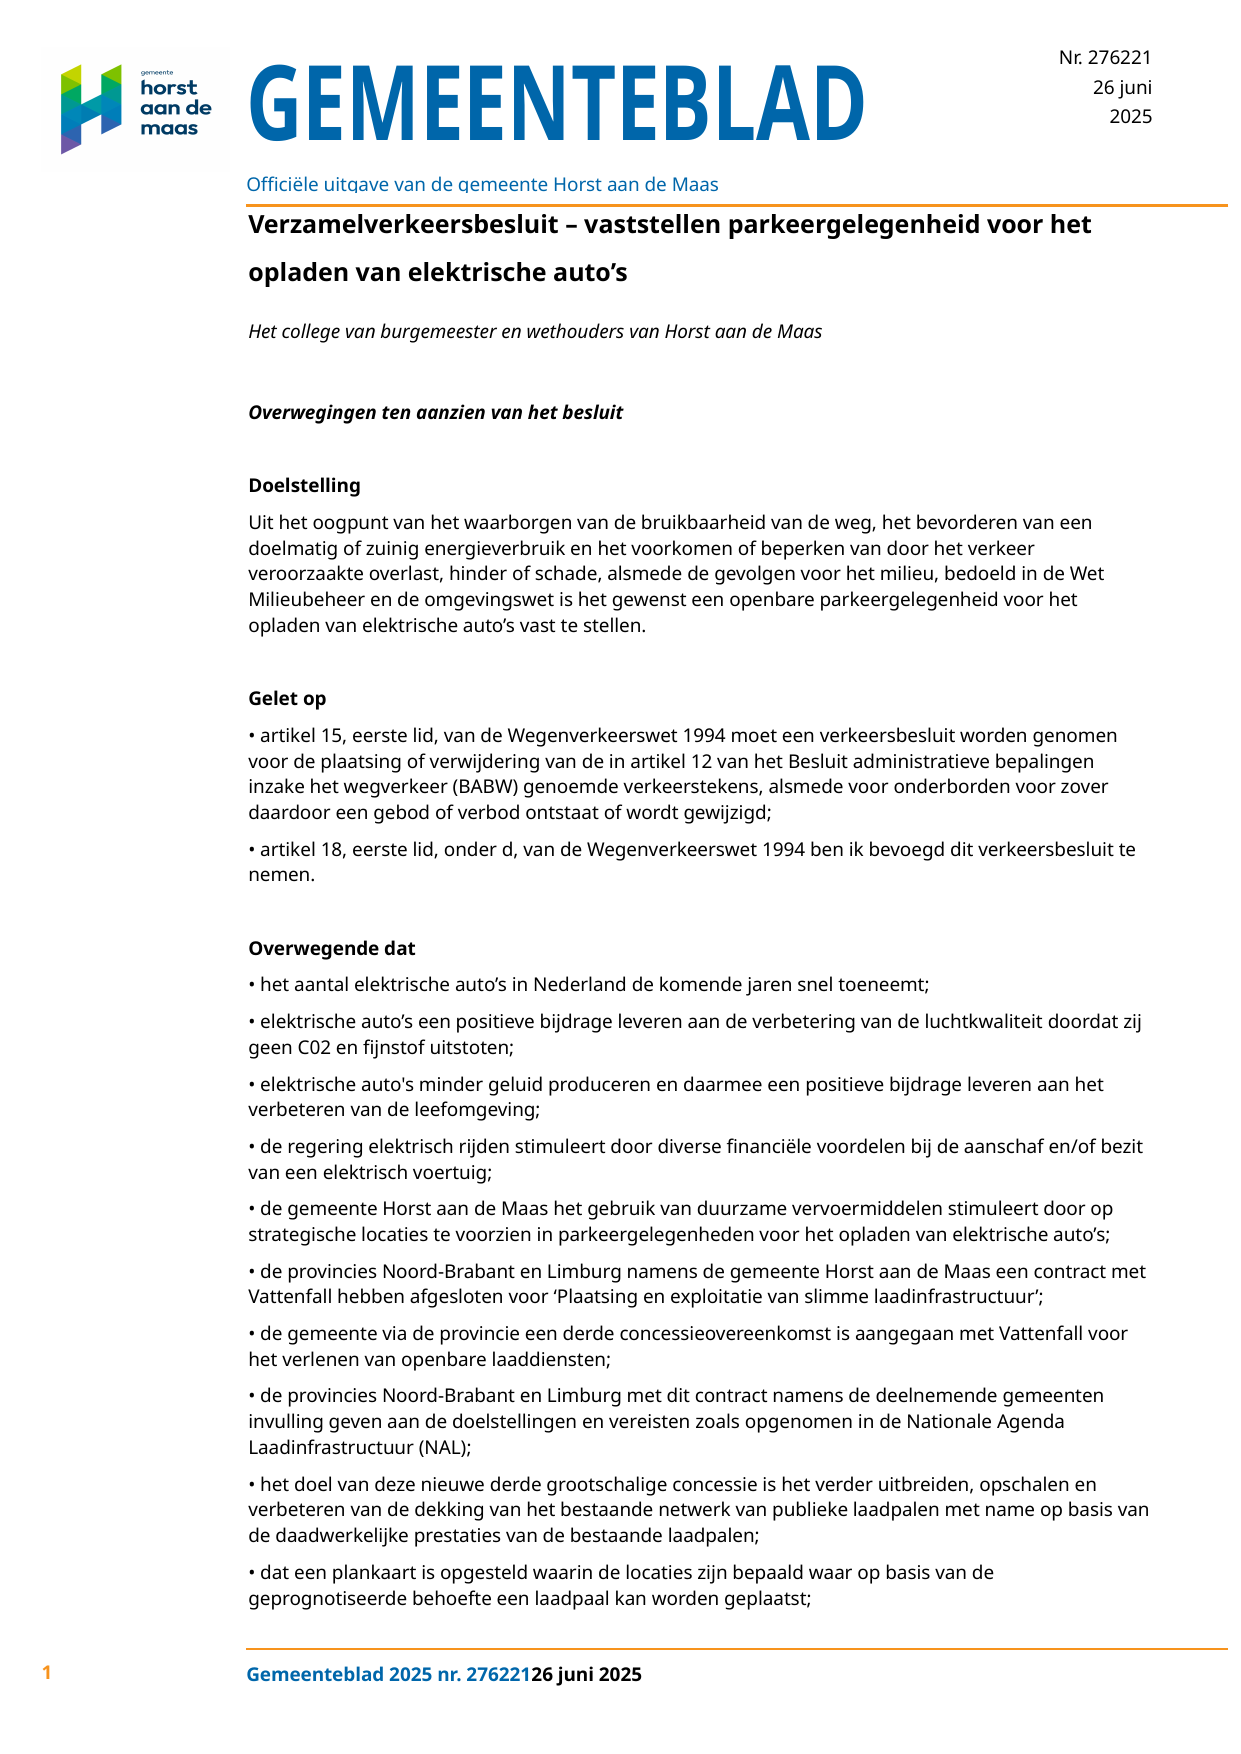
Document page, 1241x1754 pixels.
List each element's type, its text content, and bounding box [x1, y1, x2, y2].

text Overwegende dat [248, 935, 1152, 961]
picture [41, 47, 231, 172]
text • het doel van deze nieuwe derde grootschalige concessie is het verder uitbreiden, opschalen en verbeteren van de dekking van het bestaande netwerk van publieke laadpalen met name op basis van de daadwerkelijke prestaties van de bestaande laadpalen; [248, 1471, 1152, 1548]
text • de regering elektrisch rijden stimuleert door diverse financiële voordelen bij de aanschaf en/of bezit van een elektrisch voertuig; [248, 1133, 1152, 1184]
text • artikel 18, eerste lid, onder d, van de Wegenverkeerswet 1994 ben ik bevoegd dit verkeersbesluit te nemen. [248, 836, 1152, 887]
text • artikel 15, eerste lid, van de Wegenverkeerswet 1994 moet een verkeersbesluit worden genomen voor de plaatsing of verwijdering van de in artikel 12 van het Besluit administratieve bepalingen inzake het wegverkeer (BABW) genoemde verkeerstekens, alsmede voor onderborden voor zover daardoor een gebod of verbod ontstaat of wordt gewijzigd; [248, 722, 1152, 825]
text Verzamelverkeersbesluit – vaststellen parkeergelegenheid voor het opladen van elektrische auto’s [248, 207, 1152, 288]
text • dat een plankaart is opgesteld waarin de locaties zijn bepaald waar op basis van de geprognotiseerde behoefte een laadpaal kan worden geplaatst; [248, 1559, 1152, 1610]
text • elektrische auto's minder geluid produceren en daarmee een positieve bijdrage leveren aan het verbeteren van de leefomgeving; [248, 1071, 1152, 1122]
text Uit het oogpunt van het waarborgen van de bruikbaarheid van de weg, het bevorderen van een doelmatig of zuinig energieverbruik en het voorkomen of beperken van door het verkeer veroorzaakte overlast, hinder of schade, alsmede de gevolgen voor het milieu, bedoeld in de Wet Milieubeheer en de omgevingswet is het gewenst een openbare parkeergelegenheid voor het opladen van elektrische auto’s vast te stellen. [248, 509, 1152, 638]
text • elektrische auto’s een positieve bijdrage leveren aan de verbetering van de luchtkwaliteit doordat zij geen C02 en fijnstof uitstoten; [248, 1008, 1152, 1060]
text • het aantal elektrische auto’s in Nederland de komende jaren snel toeneemt; [248, 972, 1152, 997]
text Overwegingen ten aanzien van het besluit [248, 399, 1152, 425]
text Doelstelling [248, 472, 1152, 498]
text • de gemeente via de provincie een derde concessieovereenkomst is aangegaan met Vattenfall voor het verlenen van openbare laaddiensten; [248, 1320, 1152, 1372]
text • de gemeente Horst aan de Maas het gebruik van duurzame vervoermiddelen stimuleert door op strategische locaties te voorzien in parkeergelegenheden voor het opladen van elektrische auto’s; [248, 1196, 1152, 1247]
text Gelet op [248, 685, 1152, 711]
text • de provincies Noord-Brabant en Limburg namens de gemeente Horst aan de Maas een contract met Vattenfall hebben afgesloten voor ‘Plaatsing en exploitatie van slimme laadinfrastructuur’; [248, 1258, 1152, 1309]
text Het college van burgemeester en wethouders van Horst aan de Maas [248, 318, 1152, 344]
text • de provincies Noord-Brabant en Limburg met dit contract namens de deelnemende gemeenten invulling geven aan de doelstellingen en vereisten zoals opgenomen in de Nationale Agenda Laadinfrastructuur (NAL); [248, 1383, 1152, 1460]
